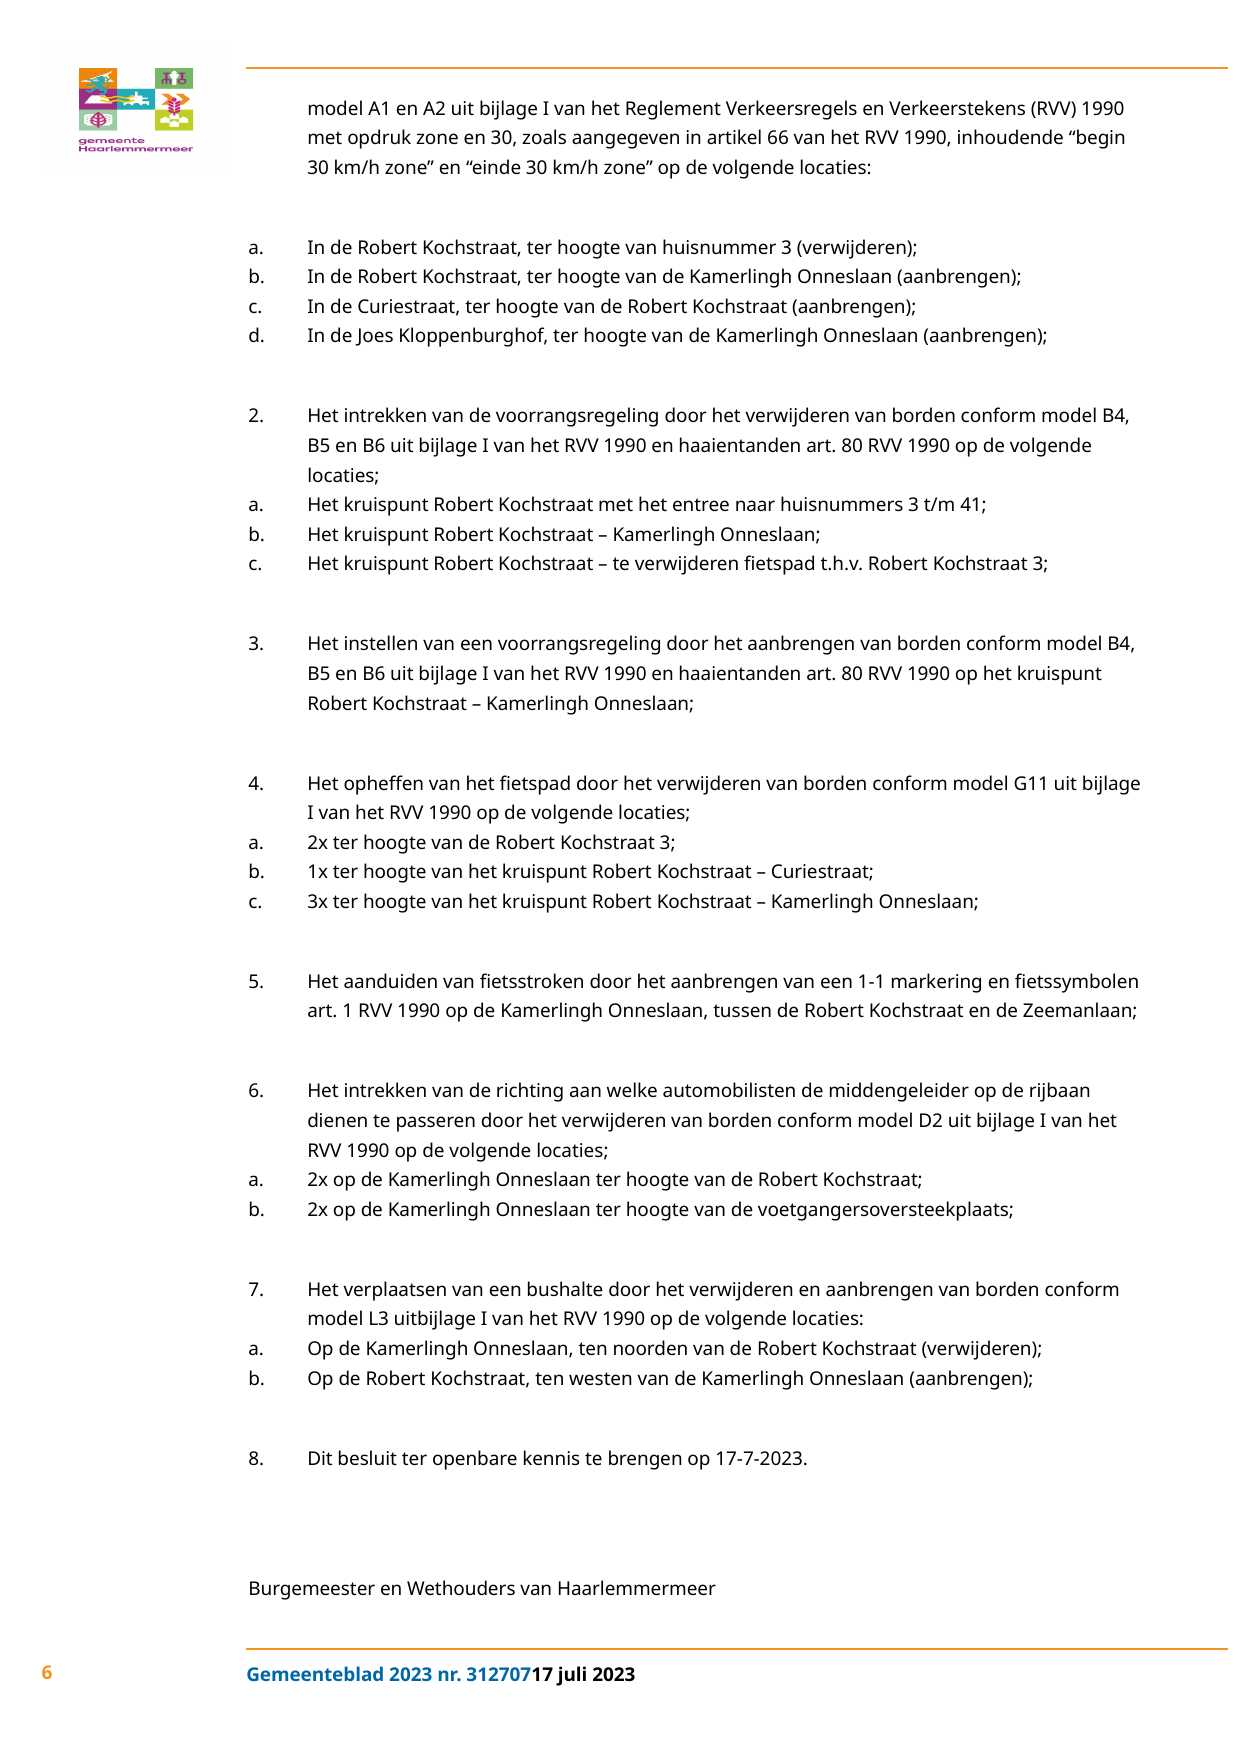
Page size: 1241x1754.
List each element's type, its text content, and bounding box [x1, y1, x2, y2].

list Het opheffen van het fietspad door het verwijderen van borden conform model G11 uit bijlage I van het RVV 1990 op de volgende locaties; [248, 770, 1152, 825]
list Dit besluit ter openbare kennis te brengen op 17-7-2023. [248, 1445, 1152, 1471]
list Het intrekken van de voorrangsregeling door het verwijderen van borden conform model B4, B5 en B6 uit bijlage I van het RVV 1990 en haaientanden art. 80 RVV 1990 op de volgende locaties; [248, 403, 1152, 488]
list In de Curiestraat, ter hoogte van de Robert Kochstraat (aanbrengen); [248, 293, 1152, 319]
list Het kruispunt Robert Kochstraat met het entree naar huisnummers 3 t/m 41; [248, 491, 1152, 517]
list Het instellen van een voorrangsregeling door het aanbrengen van borden conform model B4, B5 en B6 uit bijlage I van het RVV 1990 en haaientanden art. 80 RVV 1990 op het kruispunt Robert Kochstraat – Kamerlingh Onneslaan; [248, 631, 1152, 716]
list model A1 en A2 uit bijlage I van het Reglement Verkeersregels en Verkeerstekens (RVV) 1990 met opdruk zone en 30, zoals aangegeven in artikel 66 van het RVV 1990, inhoudende “begin 30 km/h zone” en “einde 30 km/h zone” op de volgende locaties: [248, 95, 1152, 180]
list 3x ter hoogte van het kruispunt Robert Kochstraat – Kamerlingh Onneslaan; [248, 888, 1152, 914]
list 2x op de Kamerlingh Onneslaan ter hoogte van de Robert Kochstraat; [248, 1166, 1152, 1192]
text Burgemeester en Wethouders van Haarlemmermeer [248, 1575, 1152, 1601]
list 1x ter hoogte van het kruispunt Robert Kochstraat – Curiestraat; [248, 858, 1152, 884]
list In de Robert Kochstraat, ter hoogte van huisnummer 3 (verwijderen); [248, 234, 1152, 260]
list Op de Robert Kochstraat, ten westen van de Kamerlingh Onneslaan (aanbrengen); [248, 1365, 1152, 1391]
list Op de Kamerlingh Onneslaan, ten noorden van de Robert Kochstraat (verwijderen); [248, 1335, 1152, 1361]
list Het kruispunt Robert Kochstraat – Kamerlingh Onneslaan; [248, 521, 1152, 547]
picture [41, 47, 231, 172]
list Het verplaatsen van een bushalte door het verwijderen en aanbrengen van borden conform model L3 uitbijlage I van het RVV 1990 op de volgende locaties: [248, 1276, 1152, 1331]
list Het kruispunt Robert Kochstraat – te verwijderen fietspad t.h.v. Robert Kochstraat 3; [248, 551, 1152, 576]
list 2x op de Kamerlingh Onneslaan ter hoogte van de voetgangersoversteekplaats; [248, 1196, 1152, 1222]
list In de Joes Kloppenburghof, ter hoogte van de Kamerlingh Onneslaan (aanbrengen); [248, 323, 1152, 348]
list Het aanduiden van fietsstroken door het aanbrengen van een 1-1 markering en fietssymbolen art. 1 RVV 1990 op de Kamerlingh Onneslaan, tussen de Robert Kochstraat en de Zeemanlaan; [248, 968, 1152, 1023]
list Het intrekken van de richting aan welke automobilisten de middengeleider op de rijbaan dienen te passeren door het verwijderen van borden conform model D2 uit bijlage I van het RVV 1990 op de volgende locaties; [248, 1078, 1152, 1163]
list In de Robert Kochstraat, ter hoogte van de Kamerlingh Onneslaan (aanbrengen); [248, 263, 1152, 289]
list 2x ter hoogte van de Robert Kochstraat 3; [248, 829, 1152, 855]
